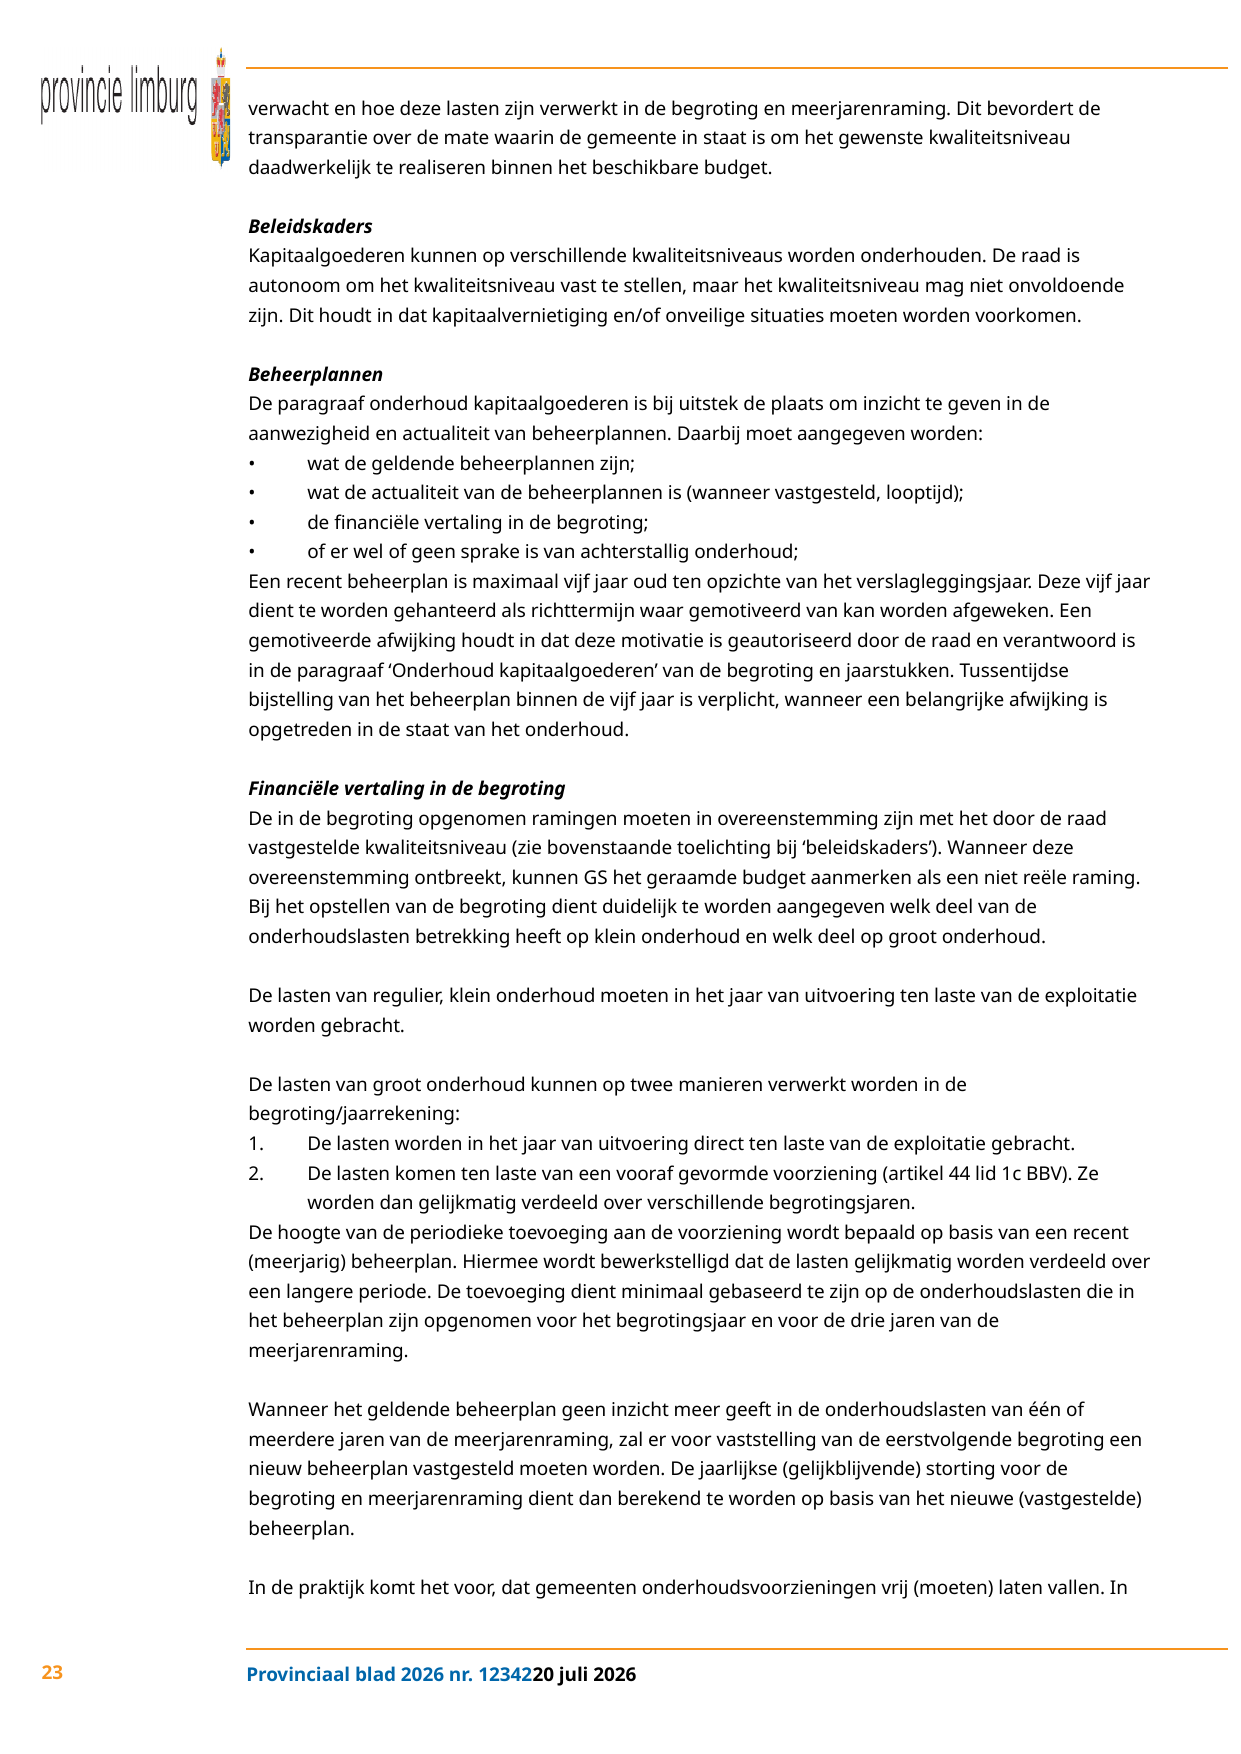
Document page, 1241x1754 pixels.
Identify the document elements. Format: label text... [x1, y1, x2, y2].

text Kapitaalgoederen kunnen op verschillende kwaliteitsniveaus worden onderhouden. De raad is autonoom om het kwaliteitsniveau vast te stellen, maar het kwaliteitsniveau mag niet onvoldoende zijn. Dit houdt in dat kapitaalvernietiging en/of onveilige situaties moeten worden voorkomen. [248, 243, 1152, 328]
text Financiële vertaling in de begroting [248, 775, 1152, 801]
text De paragraaf onderhoud kapitaalgoederen is bij uitstek de plaats om inzicht te geven in de aanwezigheid en actualiteit van beheerplannen. Daarbij moet aangegeven worden: [248, 391, 1152, 446]
text Wanneer het geldende beheerplan geen inzicht meer geeft in de onderhoudslasten van één of meerdere jaren van de meerjarenraming, zal er voor vaststelling van de eerstvolgende begroting een nieuw beheerplan vastgesteld moeten worden. De jaarlijkse (gelijkblijvende) storting voor de begroting en meerjarenraming dient dan berekend te worden op basis van het nieuwe (vastgestelde) beheerplan. [248, 1396, 1152, 1541]
text In de praktijk komt het voor, dat gemeenten onderhoudsvoorzieningen vrij (moeten) laten vallen. In [248, 1574, 1152, 1600]
text verwacht en hoe deze lasten zijn verwerkt in de begroting en meerjarenraming. Dit bevordert de transparantie over de mate waarin de gemeente in staat is om het gewenste kwaliteitsniveau daadwerkelijk te realiseren binnen het beschikbare budget. [248, 95, 1152, 180]
text De in de begroting opgenomen ramingen moeten in overeenstemming zijn met het door de raad vastgestelde kwaliteitsniveau (zie bovenstaande toelichting bij ‘beleidskaders’). Wanneer deze overeenstemming ontbreekt, kunnen GS het geraamde budget aanmerken als een niet reële raming. Bij het opstellen van de begroting dient duidelijk te worden aangegeven welk deel van de onderhoudslasten betrekking heeft op klein onderhoud en welk deel op groot onderhoud. [248, 805, 1152, 949]
text De lasten van groot onderhoud kunnen op twee manieren verwerkt worden in de begroting/jaarrekening: [248, 1071, 1152, 1126]
text Beleidskaders [248, 213, 1152, 239]
list De lasten komen ten laste van een vooraf gevormde voorziening (artikel 44 lid 1c BBV). Ze worden dan gelijkmatig verdeeld over verschillende begrotingsjaren. [248, 1160, 1152, 1215]
text De lasten van regulier, klein onderhoud moeten in het jaar van uitvoering ten laste van de exploitatie worden gebracht. [248, 982, 1152, 1038]
text Beheerplannen [248, 361, 1152, 387]
list of er wel of geen sprake is van achterstallig onderhoud; [248, 538, 1152, 564]
text Een recent beheerplan is maximaal vijf jaar oud ten opzichte van het verslagleggingsjaar. Deze vijf jaar dient te worden gehanteerd als richttermijn waar gemotiveerd van kan worden afgeweken. Een gemotiveerde afwijking houdt in dat deze motivatie is geautoriseerd door de raad en verantwoord is in de paragraaf ‘Onderhoud kapitaalgoederen’ van de begroting en jaarstukken. Tussentijdse bijstelling van het beheerplan binnen de vijf jaar is verplicht, wanneer een belangrijke afwijking is opgetreden in de staat van het onderhoud. [248, 568, 1152, 742]
list De lasten worden in het jaar van uitvoering direct ten laste van de exploitatie gebracht. [248, 1130, 1152, 1156]
text De hoogte van de periodieke toevoeging aan de voorziening wordt bepaald op basis van een recent (meerjarig) beheerplan. Hiermee wordt bewerkstelligd dat de lasten gelijkmatig worden verdeeld over een langere periode. De toevoeging dient minimaal gebaseerd te zijn op de onderhoudslasten die in het beheerplan zijn opgenomen voor het begrotingsjaar en voor de drie jaren van de meerjarenraming. [248, 1219, 1152, 1363]
list de financiële vertaling in de begroting; [248, 509, 1152, 535]
picture [41, 47, 231, 172]
list wat de geldende beheerplannen zijn; [248, 450, 1152, 476]
list wat de actualiteit van de beheerplannen is (wanneer vastgesteld, looptijd); [248, 479, 1152, 505]
